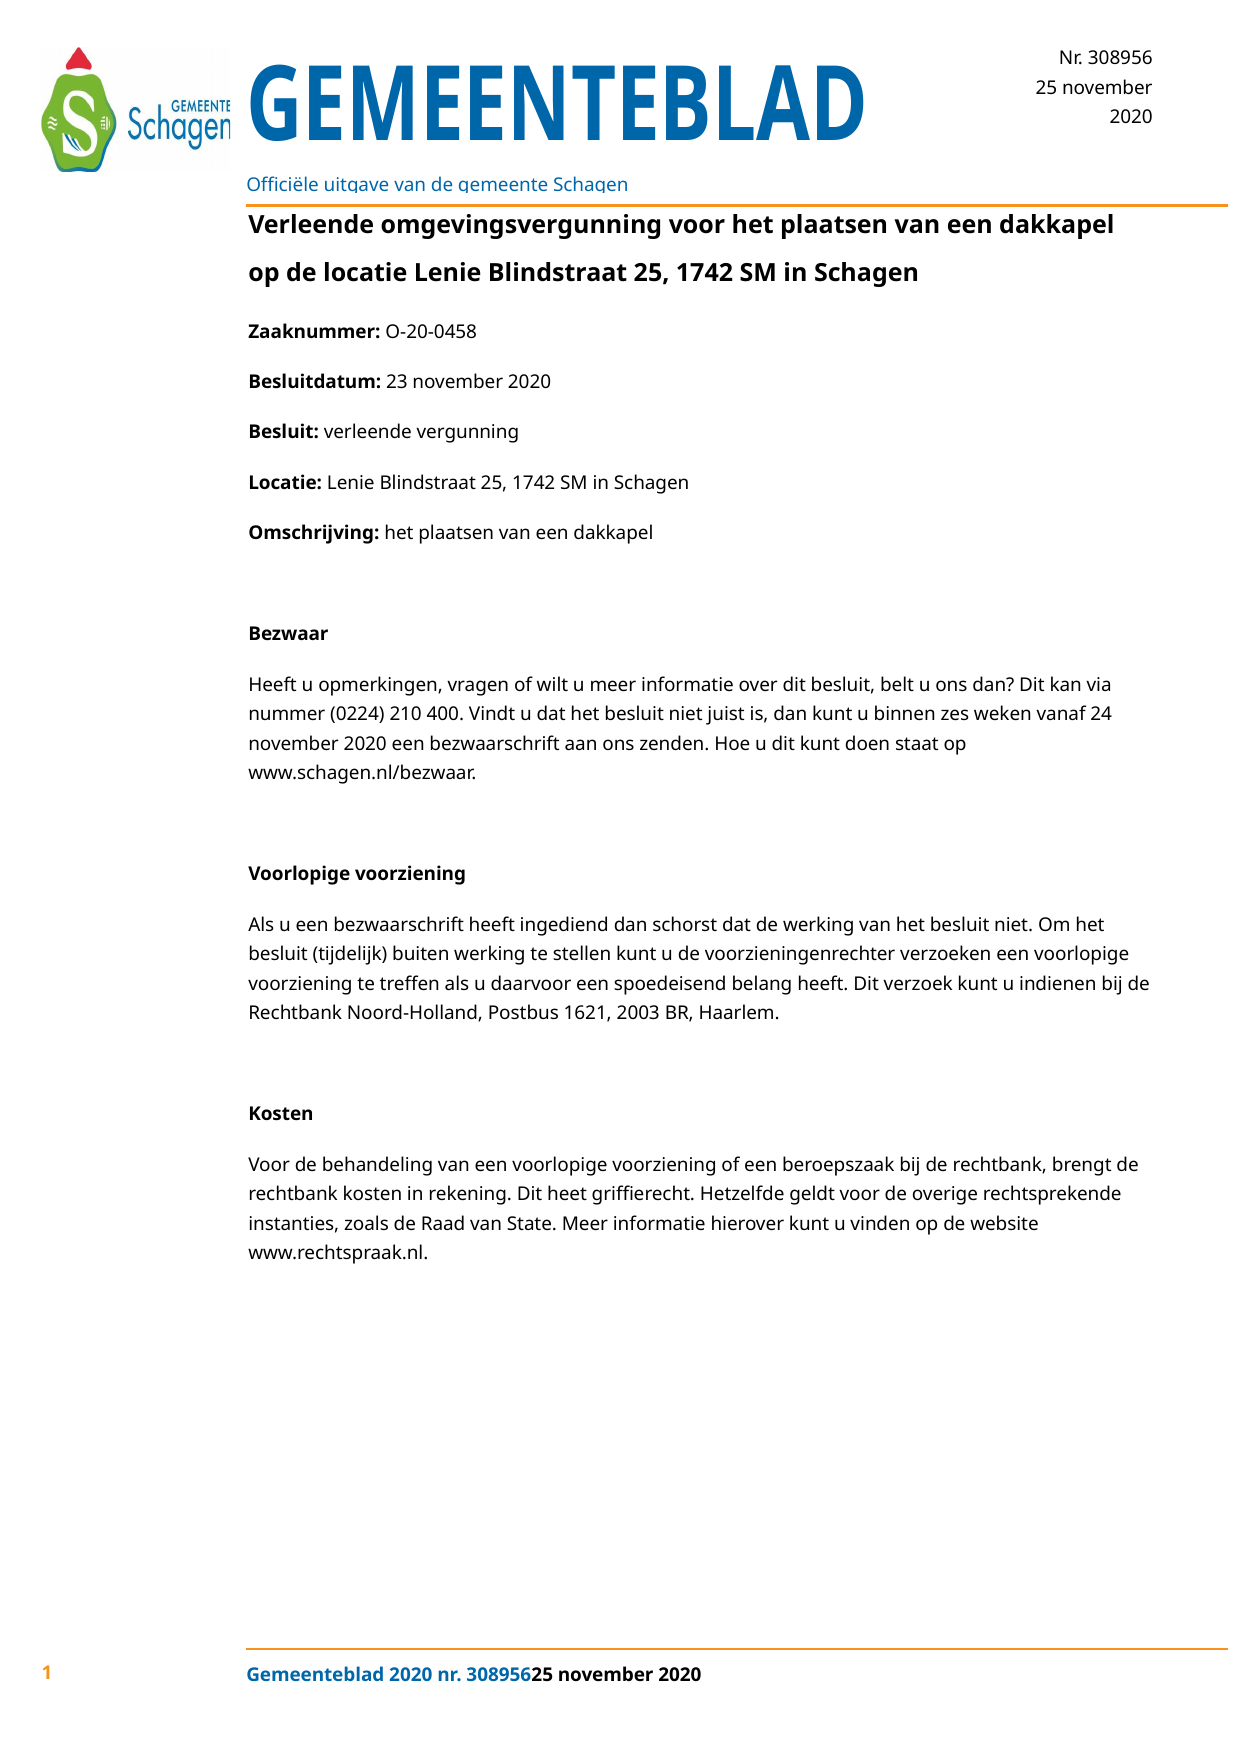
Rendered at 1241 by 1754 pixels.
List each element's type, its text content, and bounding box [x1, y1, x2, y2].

text Locatie: Lenie Blindstraat 25, 1742 SM in Schagen [248, 469, 1152, 495]
text Besluit: verleende vergunning [248, 419, 1152, 444]
picture [41, 47, 231, 172]
text Voor de behandeling van een voorlopige voorziening of een beroepszaak bij de rechtbank, brengt de rechtbank kosten in rekening. Dit heet griffierecht. Hetzelfde geldt voor de overige rechtsprekende instanties, zoals de Raad van State. Meer informatie hierover kunt u vinden op de website www.rechtspraak.nl. [248, 1151, 1152, 1265]
text Zaaknummer: O-20-0458 [248, 318, 1152, 344]
text Kosten [248, 1100, 1152, 1126]
text Bezwaar [248, 620, 1152, 646]
text Voorlopige voorziening [248, 860, 1152, 886]
text Heeft u opmerkingen, vragen of wilt u meer informatie over dit besluit, belt u ons dan? Dit kan via nummer (0224) 210 400. Vindt u dat het besluit niet juist is, dan kunt u binnen zes weken vanaf 24 november 2020 een bezwaarschrift aan ons zenden. Hoe u dit kunt doen staat op www.schagen.nl/bezwaar. [248, 671, 1152, 785]
text Besluitdatum: 23 november 2020 [248, 368, 1152, 394]
text Omschrijving: het plaatsen van een dakkapel [248, 519, 1152, 545]
text Als u een bezwaarschrift heeft ingediend dan schorst dat de werking van het besluit niet. Om het besluit (tijdelijk) buiten werking te stellen kunt u de voorzieningenrechter verzoeken een voorlopige voorziening te treffen als u daarvoor een spoedeisend belang heeft. Dit verzoek kunt u indienen bij de Rechtbank Noord-Holland, Postbus 1621, 2003 BR, Haarlem. [248, 911, 1152, 1025]
text Verleende omgevingsvergunning voor het plaatsen van een dakkapel op de locatie Lenie Blindstraat 25, 1742 SM in Schagen [248, 207, 1152, 288]
